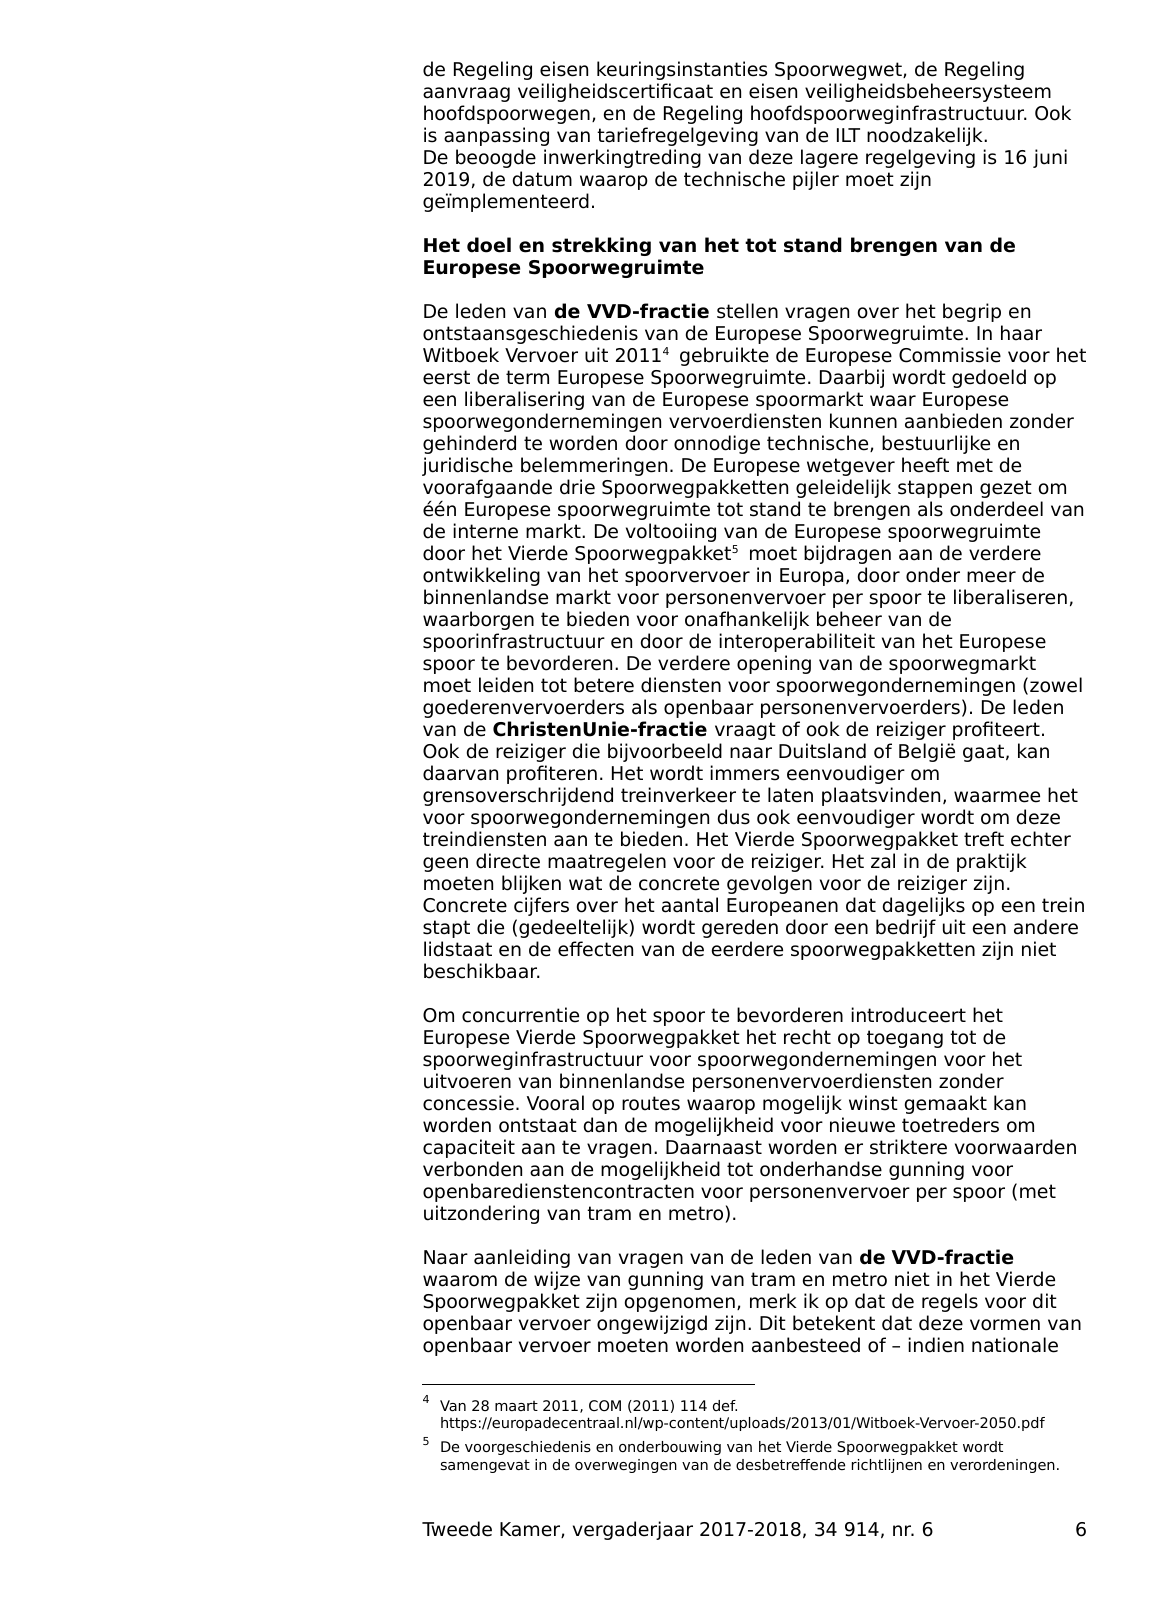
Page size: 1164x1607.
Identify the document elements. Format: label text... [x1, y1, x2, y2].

text De beoogde inwerkingtreding van deze lagere regelgeving is 16 juni 2019, de datum waarop de technische pijler moet zijn geïmplementeerd. [422, 147, 1087, 213]
text De leden van de VVD-fractie stellen vragen over het begrip en ontstaansgeschiedenis van de Europese Spoorwegruimte. In haar Witboek Vervoer uit 2011 gebruikte de Europese Commissie voor het eerst de term Europese Spoorwegruimte. Daarbij wordt gedoeld op een liberalisering van de Europese spoormarkt waar Europese spoorwegondernemingen vervoerdiensten kunnen aanbieden zonder gehinderd te worden door onnodige technische, bestuurlijke en juridische belemmeringen. De Europese wetgever heeft met de voorafgaande drie Spoorwegpakketten geleidelijk stappen gezet om één Europese spoorwegruimte tot stand te brengen als onderdeel van de interne markt. De voltooiing van de Europese spoorwegruimte door het Vierde Spoorwegpakket moet bijdragen aan de verdere ontwikkeling van het spoorvervoer in Europa, door onder meer de binnenlandse markt voor personenvervoer per spoor te liberaliseren, waarborgen te bieden voor onafhankelijk beheer van de spoorinfrastructuur en door de interoperabiliteit van het Europese spoor te bevorderen. De verdere opening van de spoorwegmarkt moet leiden tot betere diensten voor spoorwegondernemingen (zowel goederenvervoerders als openbaar personenvervoerders). De leden van de ChristenUnie-fractie vraagt of ook de reiziger profiteert. Ook de reiziger die bijvoorbeeld naar Duitsland of België gaat, kan daarvan profiteren. Het wordt immers eenvoudiger om grensoverschrijdend treinverkeer te laten plaatsvinden, waarmee het voor spoorwegondernemingen dus ook eenvoudiger wordt om deze treindiensten aan te bieden. Het Vierde Spoorwegpakket treft echter geen directe maatregelen voor de reiziger. Het zal in de praktijk moeten blijken wat de concrete gevolgen voor de reiziger zijn. [422, 301, 1087, 895]
subtitle Het doel en strekking van het tot stand brengen van de Europese Spoorwegruimte [422, 235, 1087, 279]
text Van 28 maart 2011, COM (2011) 114 def. https://europadecentraal.nl/wp-content/uploads/2013/01/Witboek-Vervoer-2050.pdf [422, 1393, 1087, 1432]
text De voorgeschiedenis en onderbouwing van het Vierde Spoorwegpakket wordt samengevat in de overwegingen van de desbetreffende richtlijnen en verordeningen. [422, 1435, 1087, 1474]
text de Regeling eisen keuringsinstanties Spoorwegwet, de Regeling aanvraag veiligheidscertificaat en eisen veiligheidsbeheersysteem hoofdspoorwegen, en de Regeling hoofdspoorweginfrastructuur. Ook is aanpassing van tariefregelgeving van de ILT noodzakelijk. [422, 59, 1087, 147]
text Naar aanleiding van vragen van de leden van de VVD-fractie waarom de wijze van gunning van tram en metro niet in het Vierde Spoorwegpakket zijn opgenomen, merk ik op dat de regels voor dit openbaar vervoer ongewijzigd zijn. Dit betekent dat deze vormen van openbaar vervoer moeten worden aanbesteed of – indien nationale [422, 1247, 1087, 1357]
text Concrete cijfers over het aantal Europeanen dat dagelijks op een trein stapt die (gedeeltelijk) wordt gereden door een bedrijf uit een andere lidstaat en de effecten van de eerdere spoorwegpakketten zijn niet beschikbaar. [422, 895, 1087, 983]
text Om concurrentie op het spoor te bevorderen introduceert het Europese Vierde Spoorwegpakket het recht op toegang tot de spoorweginfrastructuur voor spoorwegondernemingen voor het uitvoeren van binnenlandse personenvervoerdiensten zonder concessie. Vooral op routes waarop mogelijk winst gemaakt kan worden ontstaat dan de mogelijkheid voor nieuwe toetreders om capaciteit aan te vragen. Daarnaast worden er striktere voorwaarden verbonden aan de mogelijkheid tot onderhandse gunning voor openbaredienstencontracten voor personenvervoer per spoor (met uitzondering van tram en metro). [422, 1005, 1087, 1224]
